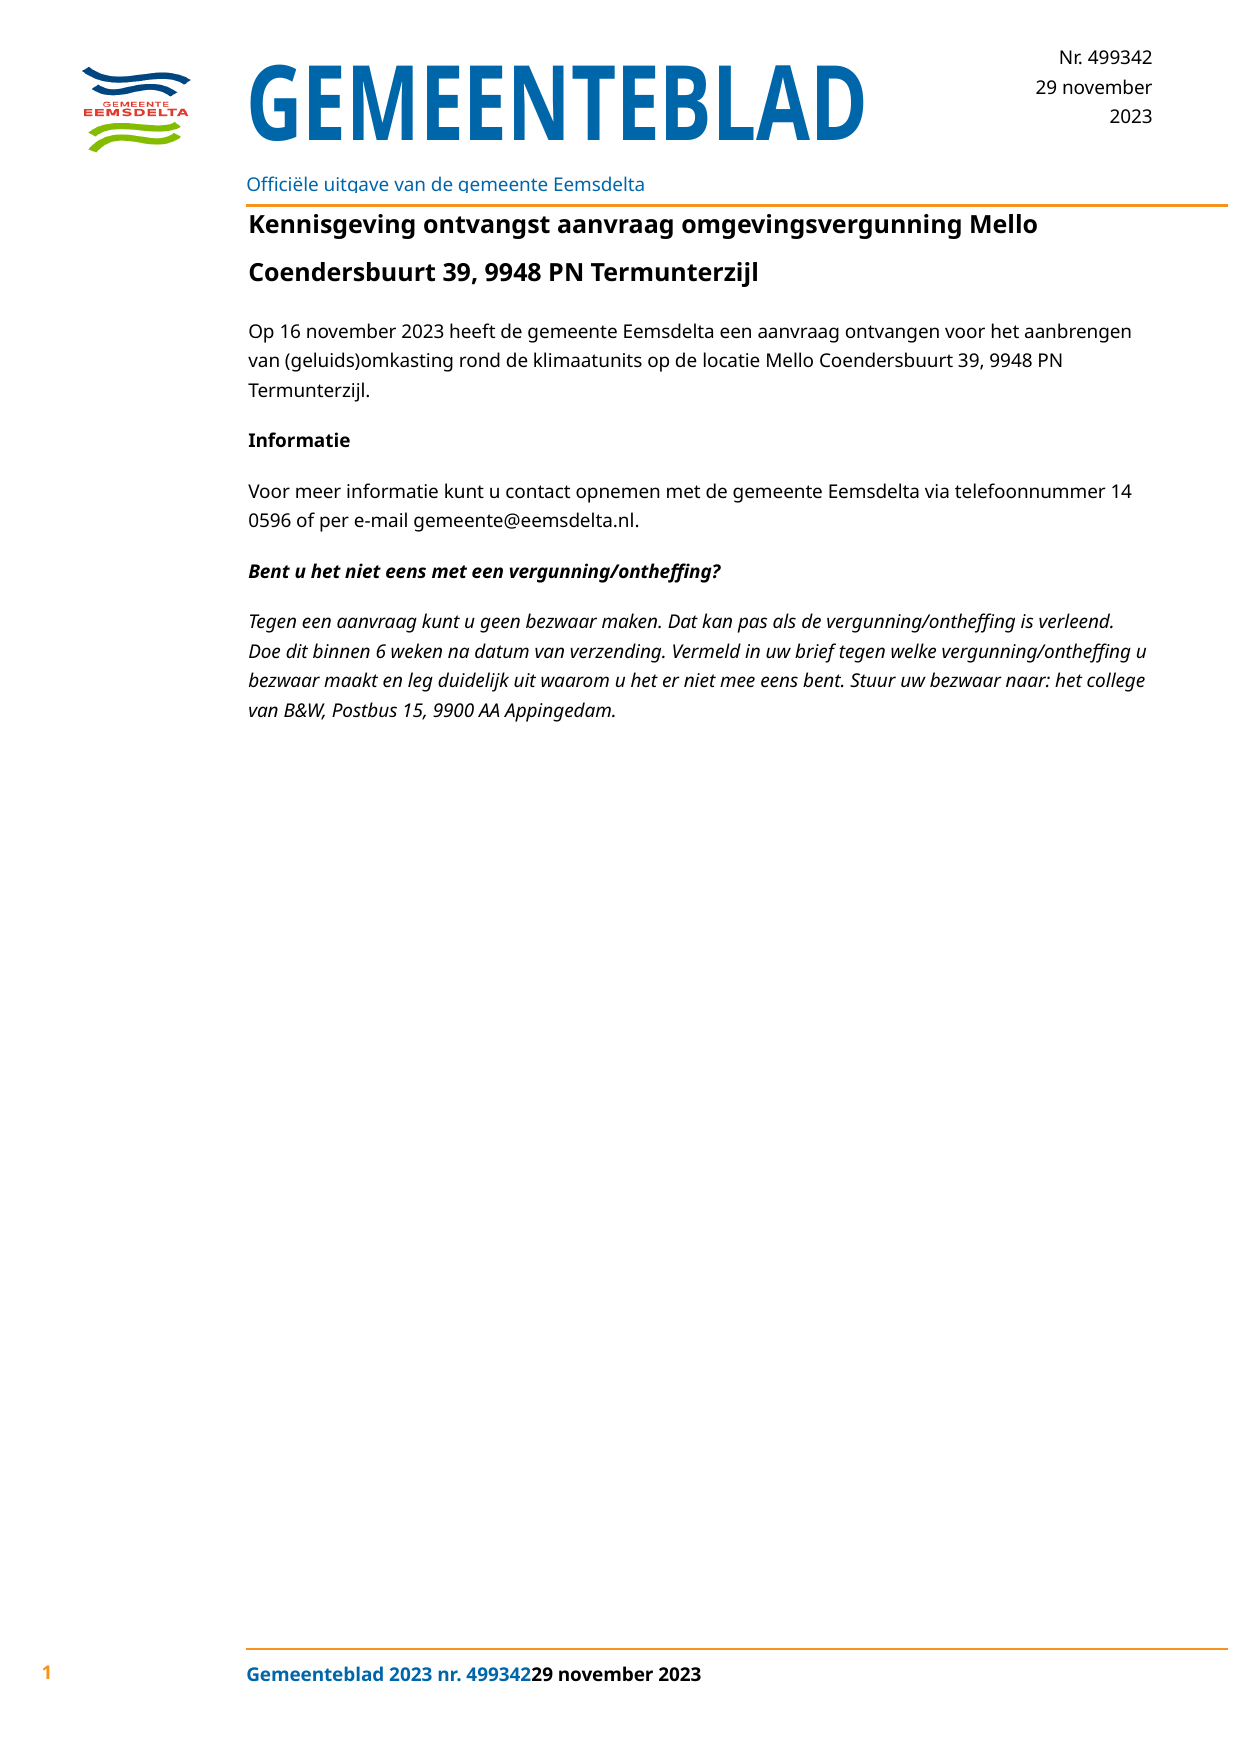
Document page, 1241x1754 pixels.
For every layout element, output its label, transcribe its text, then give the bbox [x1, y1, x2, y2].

text Op 16 november 2023 heeft de gemeente Eemsdelta een aanvraag ontvangen voor het aanbrengen van (geluids)omkasting rond de klimaatunits op de locatie Mello Coendersbuurt 39, 9948 PN Termunterzijl. [248, 318, 1152, 403]
picture [41, 47, 231, 172]
text Voor meer informatie kunt u contact opnemen met de gemeente Eemsdelta via telefoonnummer 14 0596 of per e-mail gemeente@eemsdelta.nl. [248, 478, 1152, 533]
text Tegen een aanvraag kunt u geen bezwaar maken. Dat kan pas als de vergunning/ontheffing is verleend. Doe dit binnen 6 weken na datum van verzending. Vermeld in uw brief tegen welke vergunning/ontheffing u bezwaar maakt en leg duidelijk uit waarom u het er niet mee eens bent. Stuur uw bezwaar naar: het college van B&W, Postbus 15, 9900 AA Appingedam. [248, 608, 1152, 723]
text Kennisgeving ontvangst aanvraag omgevingsvergunning Mello Coendersbuurt 39, 9948 PN Termunterzijl [248, 207, 1152, 288]
text Informatie [248, 427, 1152, 453]
text Bent u het niet eens met een vergunning/ontheffing? [248, 558, 1152, 584]
